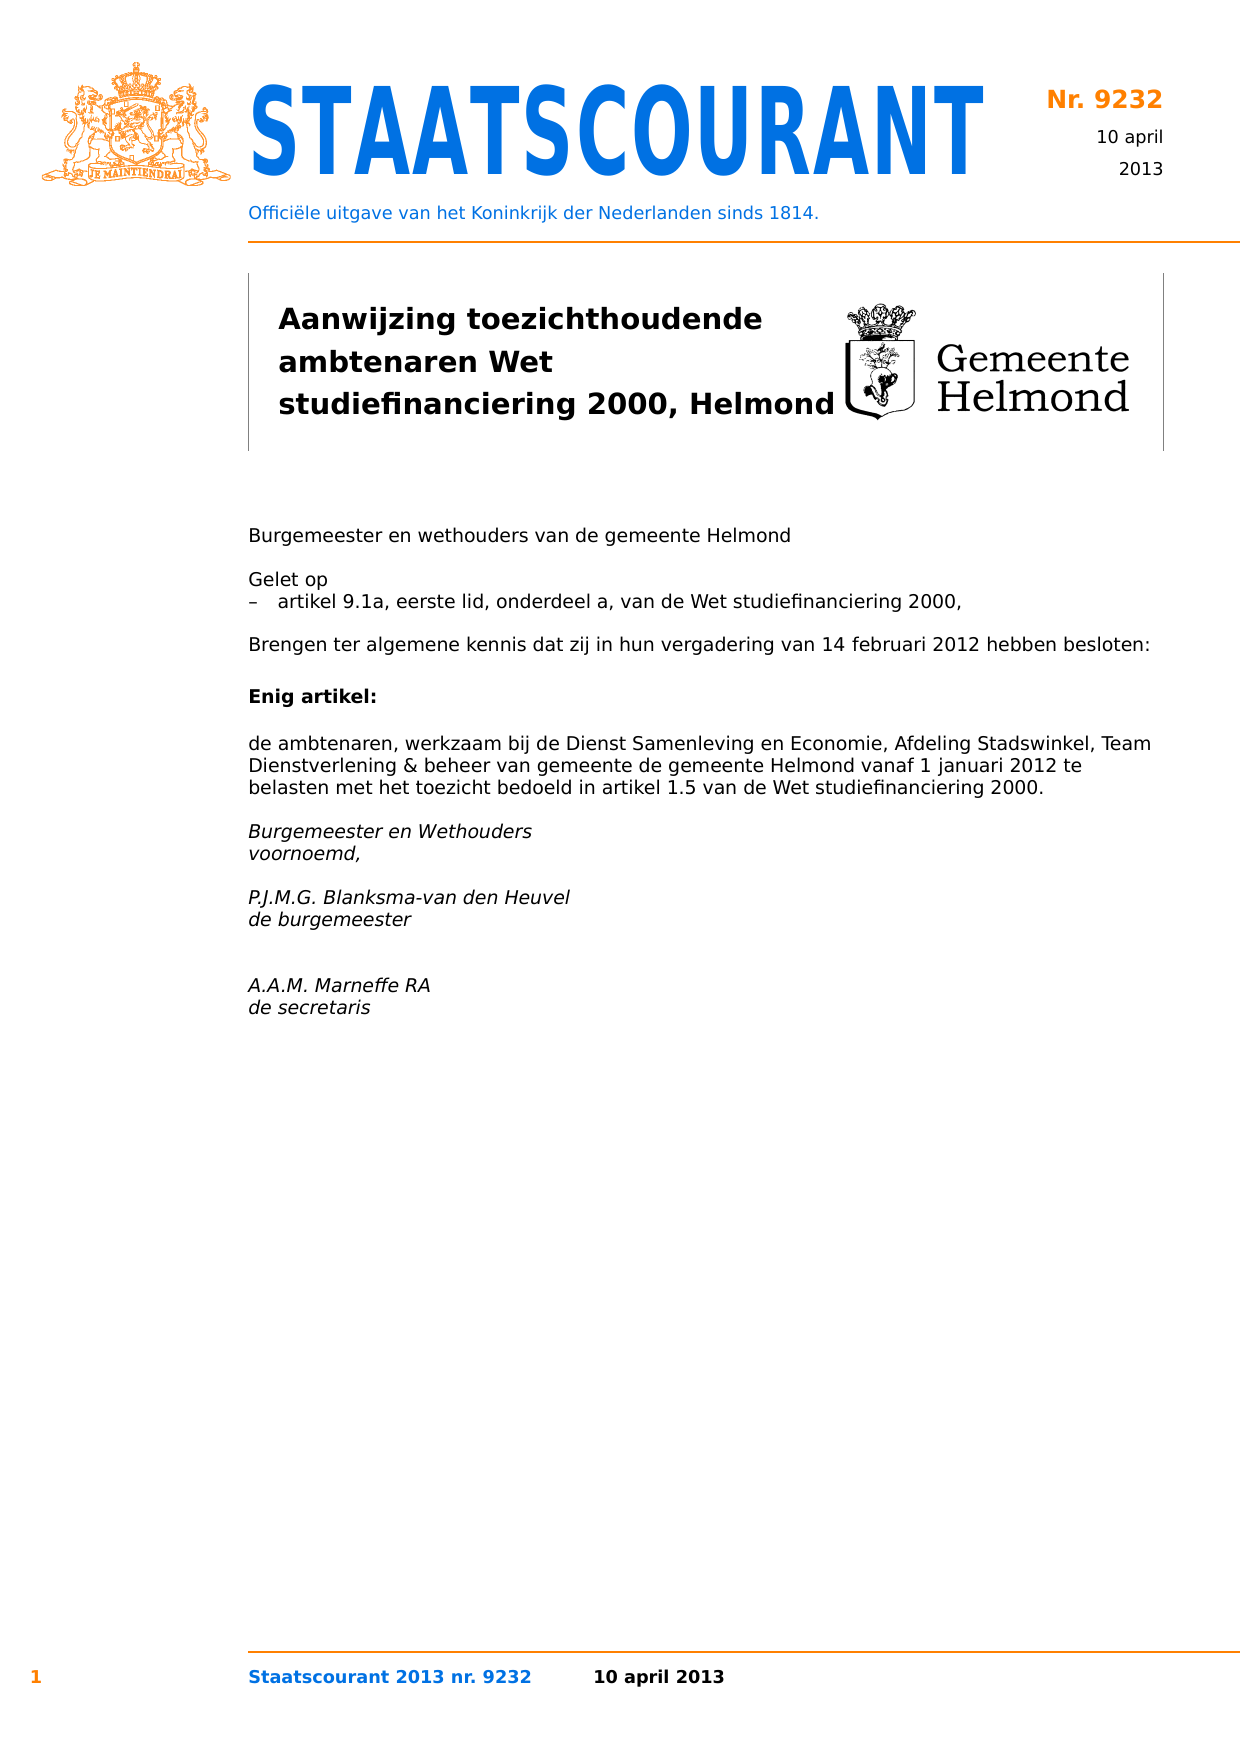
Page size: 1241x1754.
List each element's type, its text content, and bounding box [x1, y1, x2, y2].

table_cell Officiële uitgave van het Koninkrijk der Nederlanden sinds 1814. [248, 203, 1240, 241]
text Burgemeester en wethouders van de gemeente Helmond [248, 525, 1163, 547]
text de ambtenaren, werkzaam bij de Dienst Samenleving en Economie, Afdeling Stadswinkel, Team Dienstverlening & beheer van gemeente de gemeente Helmond vanaf 1 januari 2012 te belasten met het toezicht bedoeld in artikel 1.5 van de Wet studiefinanciering 2000. [248, 733, 1163, 799]
picture [844, 302, 1134, 421]
text Gelet op [248, 568, 1163, 591]
text A.A.M. Marneffe RA de secretaris [248, 953, 1163, 1019]
table_header [25, 62, 248, 241]
text Brengen ter algemene kennis dat zij in hun vergadering van 14 februari 2012 hebben besloten: [248, 634, 1163, 656]
subtitle Enig artikel: [248, 686, 1163, 708]
table_cell 10 april [998, 121, 1240, 153]
picture [41, 62, 231, 186]
subtitle Aanwijzing toezichthoudende ambtenaren Wet studiefinanciering 2000, Helmond [249, 273, 1163, 451]
text Burgemeester en Wethouders voornoemd, P.J.M.G. Blanksma-van den Heuvel de burgemeester [248, 821, 1163, 931]
text – artikel 9.1a, eerste lid, onderdeel a, van de Wet studiefinanciering 2000, [248, 591, 1163, 612]
table_header Nr. 9232 [998, 62, 1240, 121]
table_cell 2013 [998, 153, 1240, 203]
table_header STAATSCOURANT [248, 62, 998, 203]
